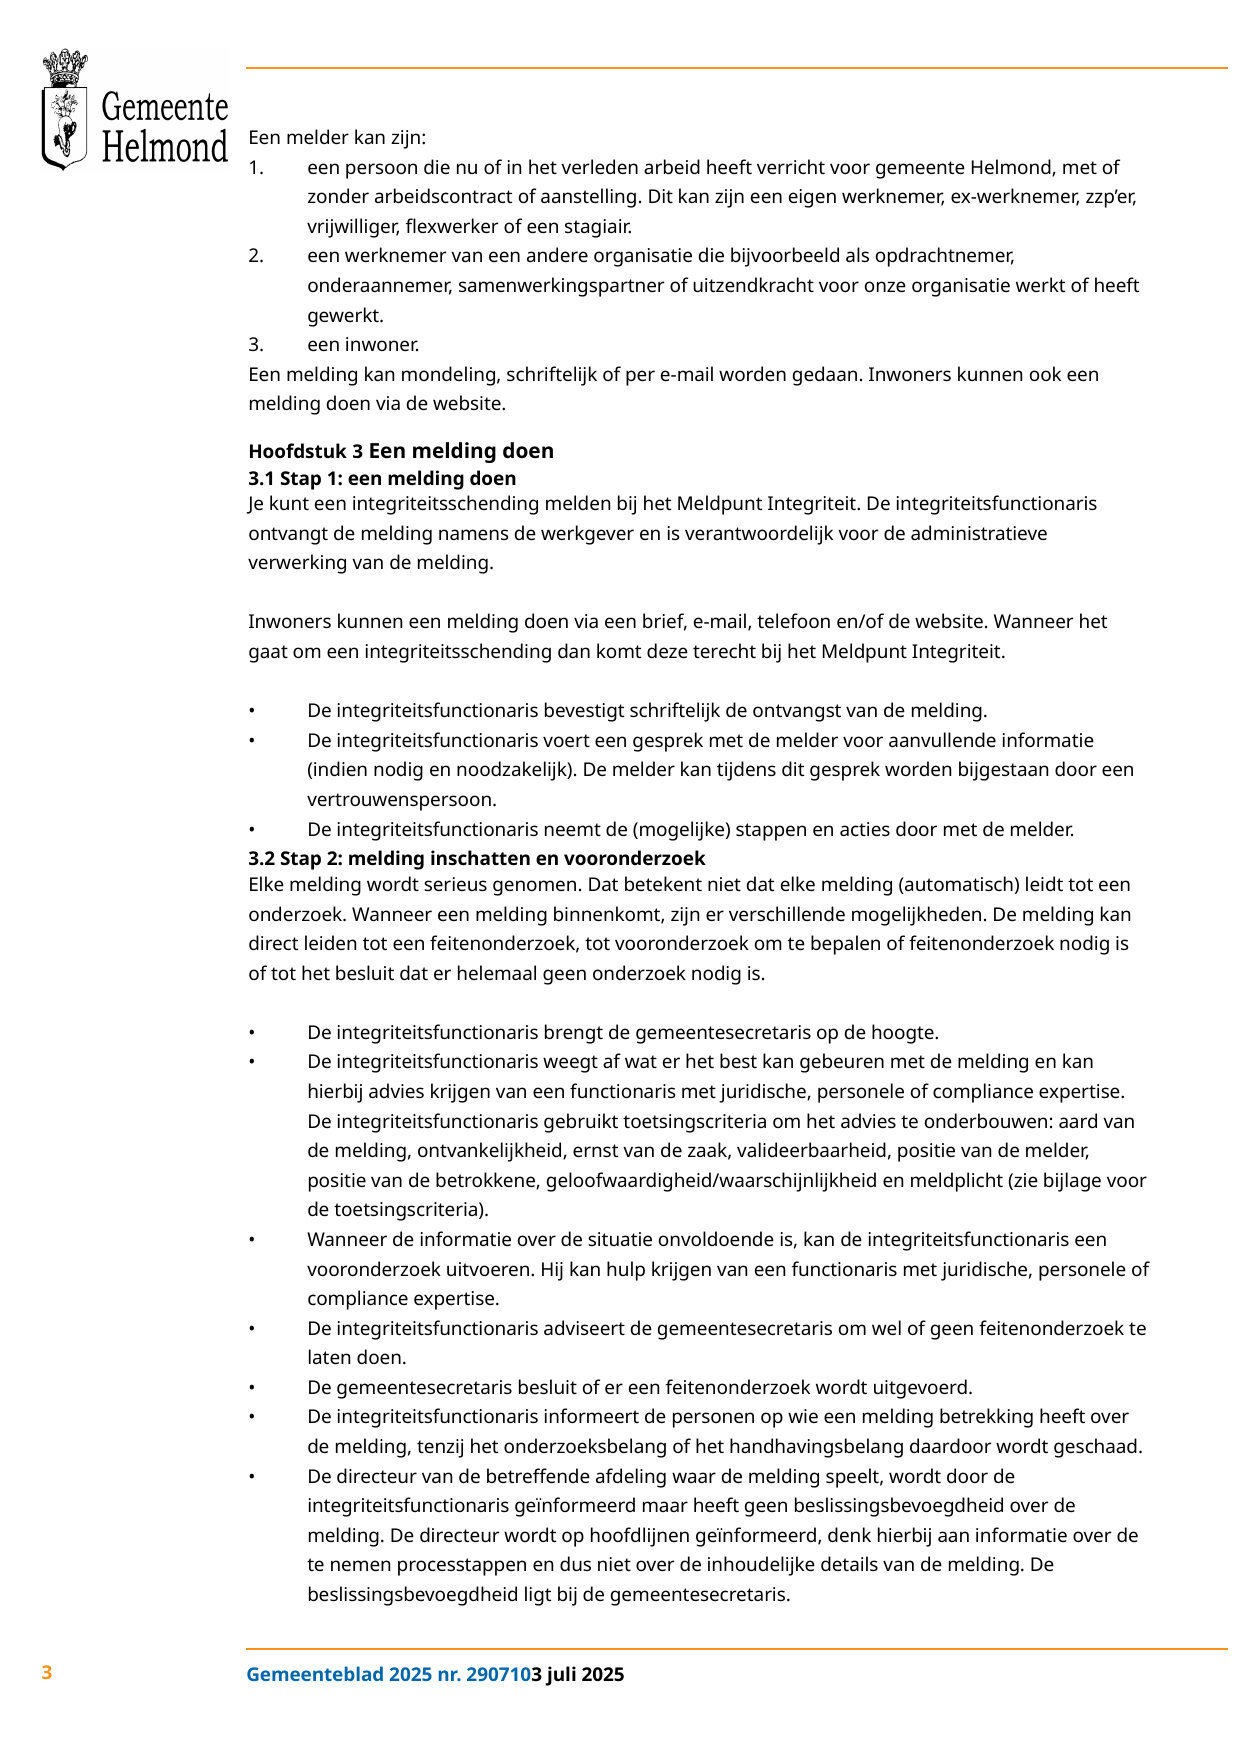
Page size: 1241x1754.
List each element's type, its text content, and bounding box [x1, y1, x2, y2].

text Hoofdstuk 3 Een melding doen [248, 436, 1152, 465]
text 3.2 Stap 2: melding inschatten en vooronderzoek [248, 845, 1152, 871]
list een werknemer van een andere organisatie die bijvoorbeeld als opdrachtnemer, onderaannemer, samenwerkingspartner of uitzendkracht voor onze organisatie werkt of heeft gewerkt. [248, 243, 1152, 328]
text Een melding kan mondeling, schriftelijk of per e-mail worden gedaan. Inwoners kunnen ook een melding doen via de website. [248, 361, 1152, 416]
text Elke melding wordt serieus genomen. Dat betekent niet dat elke melding (automatisch) leidt tot een onderzoek. Wanneer een melding binnenkomt, zijn er verschillende mogelijkheden. De melding kan direct leiden tot een feitenonderzoek, tot vooronderzoek om te bepalen of feitenonderzoek nodig is of tot het besluit dat er helemaal geen onderzoek nodig is. [248, 871, 1152, 986]
list De integriteitsfunctionaris voert een gesprek met de melder voor aanvullende informatie (indien nodig en noodzakelijk). De melder kan tijdens dit gesprek worden bijgestaan door een vertrouwenspersoon. [248, 727, 1152, 812]
text Inwoners kunnen een melding doen via een brief, e-mail, telefoon en/of de website. Wanneer het gaat om een integriteitsschending dan komt deze terecht bij het Meldpunt Integriteit. [248, 609, 1152, 664]
list De integriteitsfunctionaris brengt de gemeentesecretaris op de hoogte. [248, 1019, 1152, 1045]
list De directeur van de betreffende afdeling waar de melding speelt, wordt door de integriteitsfunctionaris geïnformeerd maar heeft geen beslissingsbevoegdheid over de melding. De directeur wordt op hoofdlijnen geïnformeerd, denk hierbij aan informatie over de te nemen processtappen en dus niet over de inhoudelijke details van de melding. De beslissingsbevoegdheid ligt bij de gemeentesecretaris. [248, 1463, 1152, 1607]
list De integriteitsfunctionaris neemt de (mogelijke) stappen en acties door met de melder. [248, 816, 1152, 842]
list Wanneer de informatie over de situatie onvoldoende is, kan de integriteitsfunctionaris een vooronderzoek uitvoeren. Hij kan hulp krijgen van een functionaris met juridische, personele of compliance expertise. [248, 1226, 1152, 1311]
text Een melder kan zijn: [248, 124, 1152, 150]
list De integriteitsfunctionaris weegt af wat er het best kan gebeuren met de melding en kan hierbij advies krijgen van een functionaris met juridische, personele of compliance expertise. De integriteitsfunctionaris gebruikt toetsingscriteria om het advies te onderbouwen: aard van de melding, ontvankelijkheid, ernst van de zaak, valideerbaarheid, positie van de melder, positie van de betrokkene, geloofwaardigheid/waarschijnlijkheid en meldplicht (zie bijlage voor de toetsingscriteria). [248, 1049, 1152, 1222]
list De integriteitsfunctionaris bevestigt schriftelijk de ontvangst van de melding. [248, 697, 1152, 723]
list een persoon die nu of in het verleden arbeid heeft verricht voor gemeente Helmond, met of zonder arbeidscontract of aanstelling. Dit kan zijn een eigen werknemer, ex-werknemer, zzp’er, vrijwilliger, flexwerker of een stagiair. [248, 154, 1152, 239]
list De integriteitsfunctionaris adviseert de gemeentesecretaris om wel of geen feitenonderzoek te laten doen. [248, 1315, 1152, 1370]
text Je kunt een integriteitsschending melden bij het Meldpunt Integriteit. De integriteitsfunctionaris ontvangt de melding namens de werkgever en is verantwoordelijk voor de administratieve verwerking van de melding. [248, 490, 1152, 575]
list De gemeentesecretaris besluit of er een feitenonderzoek wordt uitgevoerd. [248, 1374, 1152, 1400]
list De integriteitsfunctionaris informeert de personen op wie een melding betrekking heeft over de melding, tenzij het onderzoeksbelang of het handhavingsbelang daardoor wordt geschaad. [248, 1404, 1152, 1459]
text 3.1 Stap 1: een melding doen [248, 465, 1152, 490]
list een inwoner. [248, 331, 1152, 357]
picture [41, 47, 231, 172]
